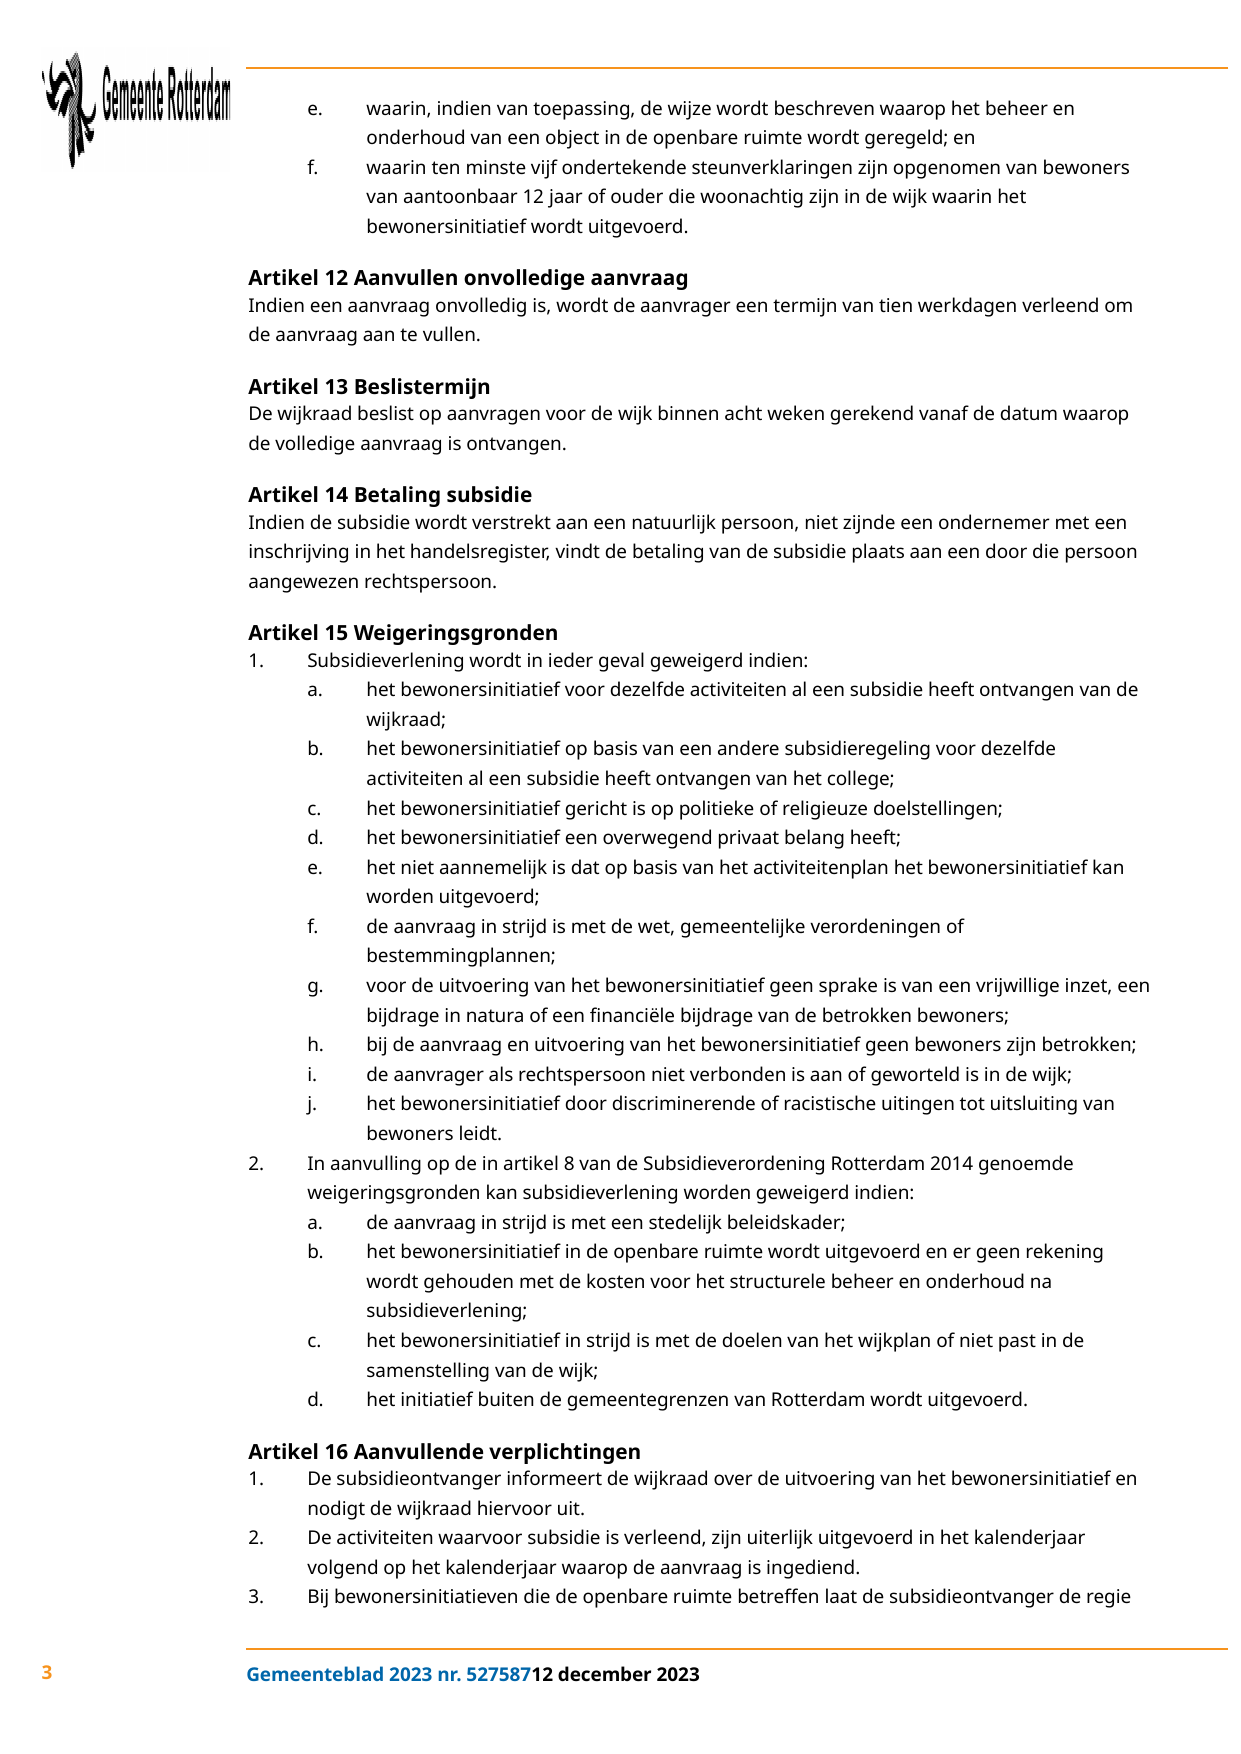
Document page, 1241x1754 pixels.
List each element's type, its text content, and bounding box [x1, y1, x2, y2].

list bij de aanvraag en uitvoering van het bewonersinitiatief geen bewoners zijn betrokken; [307, 1031, 1152, 1057]
list voor de uitvoering van het bewonersinitiatief geen sprake is van een vrijwillige inzet, een bijdrage in natura of een financiële bijdrage van de betrokken bewoners; [307, 972, 1152, 1028]
text Artikel 15 Weigeringsgronden [248, 618, 1152, 647]
text Indien een aanvraag onvolledig is, wordt de aanvrager een termijn van tien werkdagen verleend om de aanvraag aan te vullen. [248, 292, 1152, 347]
list De activiteiten waarvoor subsidie is verleend, zijn uiterlijk uitgevoerd in het kalenderjaar volgend op het kalenderjaar waarop de aanvraag is ingediend. [248, 1524, 1152, 1580]
list het bewonersinitiatief door discriminerende of racistische uitingen tot uitsluiting van bewoners leidt. [307, 1091, 1152, 1146]
list de aanvraag in strijd is met een stedelijk beleidskader; [307, 1209, 1152, 1235]
list het bewonersinitiatief in de openbare ruimte wordt uitgevoerd en er geen rekening wordt gehouden met de kosten voor het structurele beheer en onderhoud na subsidieverlening; [307, 1238, 1152, 1323]
list het bewonersinitiatief in strijd is met de doelen van het wijkplan of niet past in de samenstelling van de wijk; [307, 1327, 1152, 1383]
list de aanvrager als rechtspersoon niet verbonden is aan of geworteld is in de wijk; [307, 1061, 1152, 1087]
list het initiatief buiten de gemeentegrenzen van Rotterdam wordt uitgevoerd. [307, 1386, 1152, 1412]
list waarin, indien van toepassing, de wijze wordt beschreven waarop het beheer en onderhoud van een object in de openbare ruimte wordt geregeld; en [307, 95, 1152, 150]
list de aanvraag in strijd is met de wet, gemeentelijke verordeningen of bestemmingplannen; [307, 913, 1152, 968]
list het bewonersinitiatief een overwegend privaat belang heeft; [307, 824, 1152, 850]
list het bewonersinitiatief op basis van een andere subsidieregeling voor dezelfde activiteiten al een subsidie heeft ontvangen van het college; [307, 736, 1152, 791]
text Artikel 13 Beslistermijn [248, 372, 1152, 400]
text Indien de subsidie wordt verstrekt aan een natuurlijk persoon, niet zijnde een ondernemer met een inschrijving in het handelsregister, vindt de betaling van de subsidie plaats aan een door die persoon aangewezen rechtspersoon. [248, 509, 1152, 594]
list Bij bewonersinitiatieven die de openbare ruimte betreffen laat de subsidieontvanger de regie [248, 1584, 1152, 1609]
text Artikel 16 Aanvullende verplichtingen [248, 1437, 1152, 1465]
text Artikel 12 Aanvullen onvolledige aanvraag [248, 263, 1152, 292]
list In aanvulling op de in artikel 8 van de Subsidieverordening Rotterdam 2014 genoemde weigeringsgronden kan subsidieverlening worden geweigerd indien: [248, 1150, 1152, 1205]
list Subsidieverlening wordt in ieder geval geweigerd indien: [248, 647, 1152, 673]
list het bewonersinitiatief gericht is op politieke of religieuze doelstellingen; [307, 795, 1152, 821]
list De subsidieontvanger informeert de wijkraad over de uitvoering van het bewonersinitiatief en nodigt de wijkraad hiervoor uit. [248, 1465, 1152, 1521]
text De wijkraad beslist op aanvragen voor de wijk binnen acht weken gerekend vanaf de datum waarop de volledige aanvraag is ontvangen. [248, 400, 1152, 456]
picture [41, 47, 231, 172]
list het niet aannemelijk is dat op basis van het activiteitenplan het bewonersinitiatief kan worden uitgevoerd; [307, 854, 1152, 909]
list het bewonersinitiatief voor dezelfde activiteiten al een subsidie heeft ontvangen van de wijkraad; [307, 676, 1152, 732]
list waarin ten minste vijf ondertekende steunverklaringen zijn opgenomen van bewoners van aantoonbaar 12 jaar of ouder die woonachtig zijn in de wijk waarin het bewonersinitiatief wordt uitgevoerd. [307, 154, 1152, 239]
text Artikel 14 Betaling subsidie [248, 480, 1152, 509]
